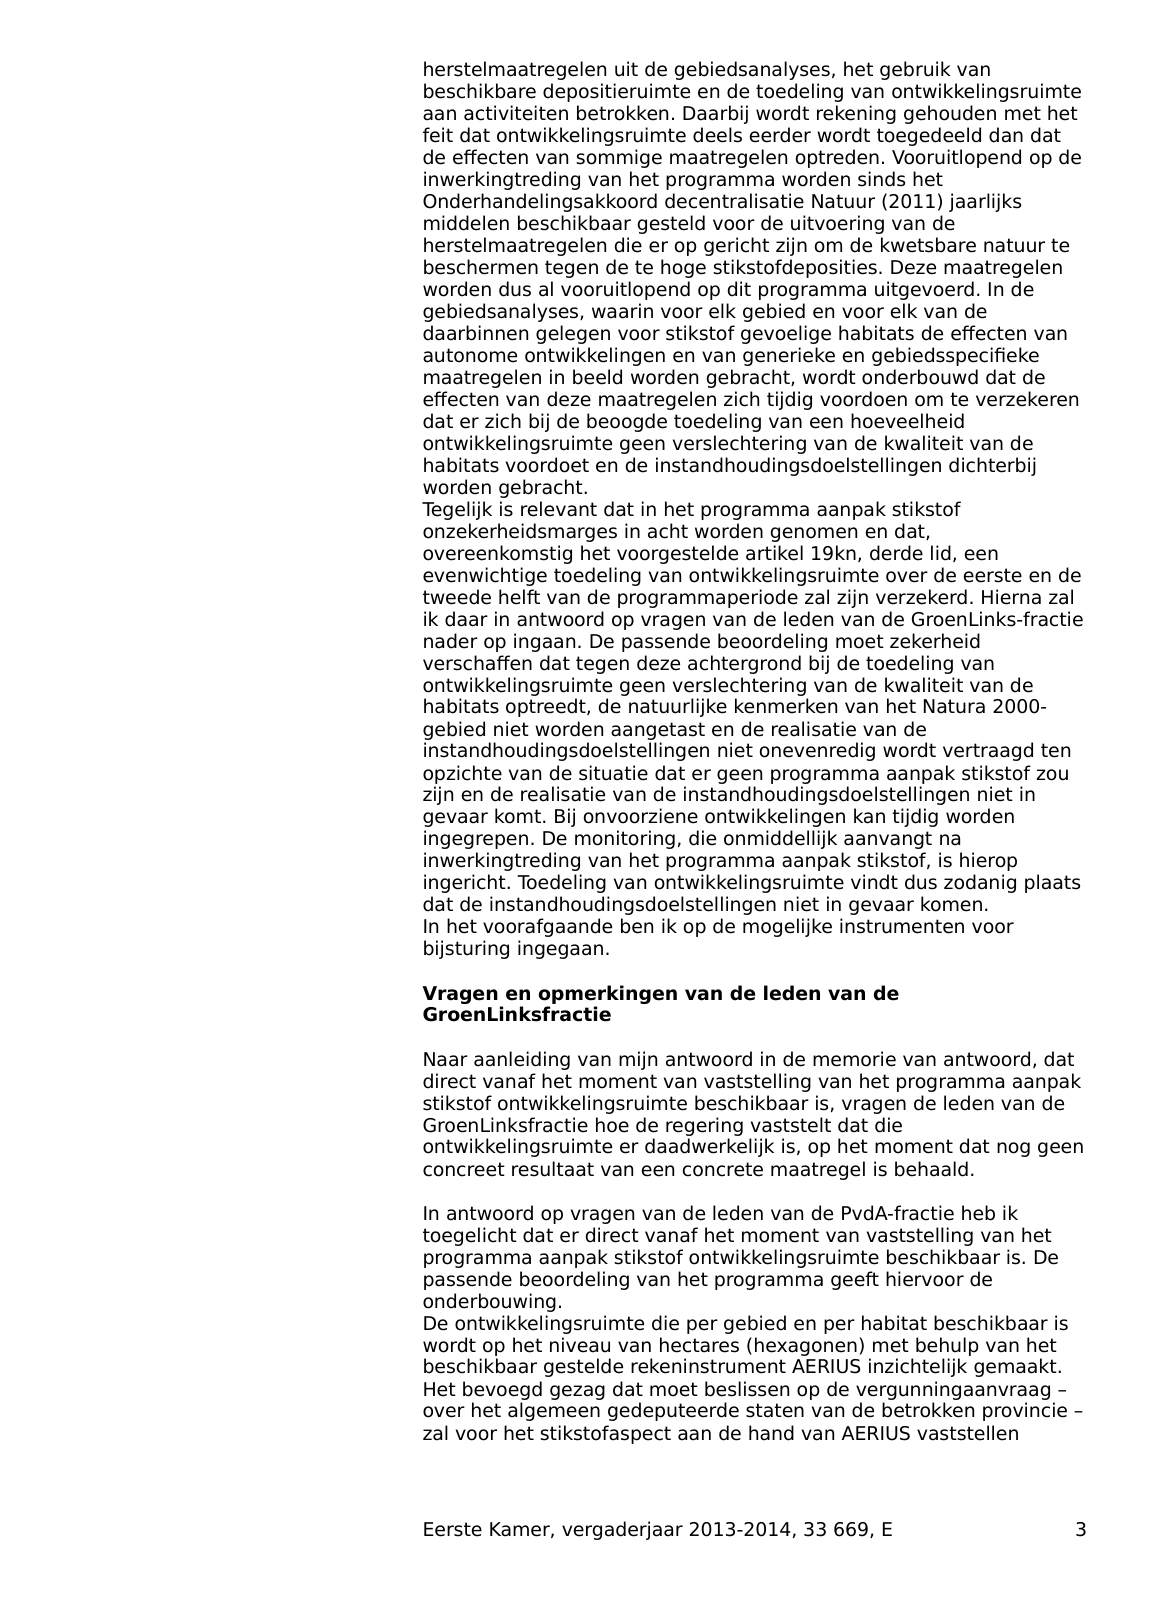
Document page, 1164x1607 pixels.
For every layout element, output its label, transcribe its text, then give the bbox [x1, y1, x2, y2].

text Tegelijk is relevant dat in het programma aanpak stikstof onzekerheidsmarges in acht worden genomen en dat, overeenkomstig het voorgestelde artikel 19kn, derde lid, een evenwichtige toedeling van ontwikkelingsruimte over de eerste en de tweede helft van de programmaperiode zal zijn verzekerd. Hierna zal ik daar in antwoord op vragen van de leden van de GroenLinks-fractie nader op ingaan. De passende beoordeling moet zekerheid verschaffen dat tegen deze achtergrond bij de toedeling van ontwikkelingsruimte geen verslechtering van de kwaliteit van de habitats optreedt, de natuurlijke kenmerken van het Natura 2000-gebied niet worden aangetast en de realisatie van de instandhoudingsdoelstellingen niet onevenredig wordt vertraagd ten opzichte van de situatie dat er geen programma aanpak stikstof zou zijn en de realisatie van de instandhoudingsdoelstellingen niet in gevaar komt. Bij onvoorziene ontwikkelingen kan tijdig worden ingegrepen. De monitoring, die onmiddellijk aanvangt na inwerkingtreding van het programma aanpak stikstof, is hierop ingericht. Toedeling van ontwikkelingsruimte vindt dus zodanig plaats dat de instandhoudingsdoelstellingen niet in gevaar komen. [422, 499, 1087, 916]
text herstelmaatregelen uit de gebiedsanalyses, het gebruik van beschikbare depositieruimte en de toedeling van ontwikkelingsruimte aan activiteiten betrokken. Daarbij wordt rekening gehouden met het feit dat ontwikkelingsruimte deels eerder wordt toegedeeld dan dat de effecten van sommige maatregelen optreden. Vooruitlopend op de inwerkingtreding van het programma worden sinds het Onderhandelingsakkoord decentralisatie Natuur (2011) jaarlijks middelen beschikbaar gesteld voor de uitvoering van de herstelmaatregelen die er op gericht zijn om de kwetsbare natuur te beschermen tegen de te hoge stikstofdeposities. Deze maatregelen worden dus al vooruitlopend op dit programma uitgevoerd. In de gebiedsanalyses, waarin voor elk gebied en voor elk van de daarbinnen gelegen voor stikstof gevoelige habitats de effecten van autonome ontwikkelingen en van generieke en gebiedsspecifieke maatregelen in beeld worden gebracht, wordt onderbouwd dat de effecten van deze maatregelen zich tijdig voordoen om te verzekeren dat er zich bij de beoogde toedeling van een hoeveelheid ontwikkelingsruimte geen verslechtering van de kwaliteit van de habitats voordoet en de instandhoudingsdoelstellingen dichterbij worden gebracht. [422, 59, 1087, 499]
text Naar aanleiding van mijn antwoord in de memorie van antwoord, dat direct vanaf het moment van vaststelling van het programma aanpak stikstof ontwikkelingsruimte beschikbaar is, vragen de leden van de GroenLinksfractie hoe de regering vaststelt dat die ontwikkelingsruimte er daadwerkelijk is, op het moment dat nog geen concreet resultaat van een concrete maatregel is behaald. [422, 1048, 1087, 1180]
text In antwoord op vragen van de leden van de PvdA-fractie heb ik toegelicht dat er direct vanaf het moment van vaststelling van het programma aanpak stikstof ontwikkelingsruimte beschikbaar is. De passende beoordeling van het programma geeft hiervoor de onderbouwing. [422, 1203, 1087, 1312]
text De ontwikkelingsruimte die per gebied en per habitat beschikbaar is wordt op het niveau van hectares (hexagonen) met behulp van het beschikbaar gestelde rekeninstrument AERIUS inzichtelijk gemaakt. Het bevoegd gezag dat moet beslissen op de vergunningaanvraag – over het algemeen gedeputeerde staten van de betrokken provincie – zal voor het stikstofaspect aan de hand van AERIUS vaststellen [422, 1312, 1087, 1444]
subtitle Vragen en opmerkingen van de leden van de GroenLinksfractie [422, 982, 1087, 1026]
text In het voorafgaande ben ik op de mogelijke instrumenten voor bijsturing ingegaan. [422, 916, 1087, 960]
